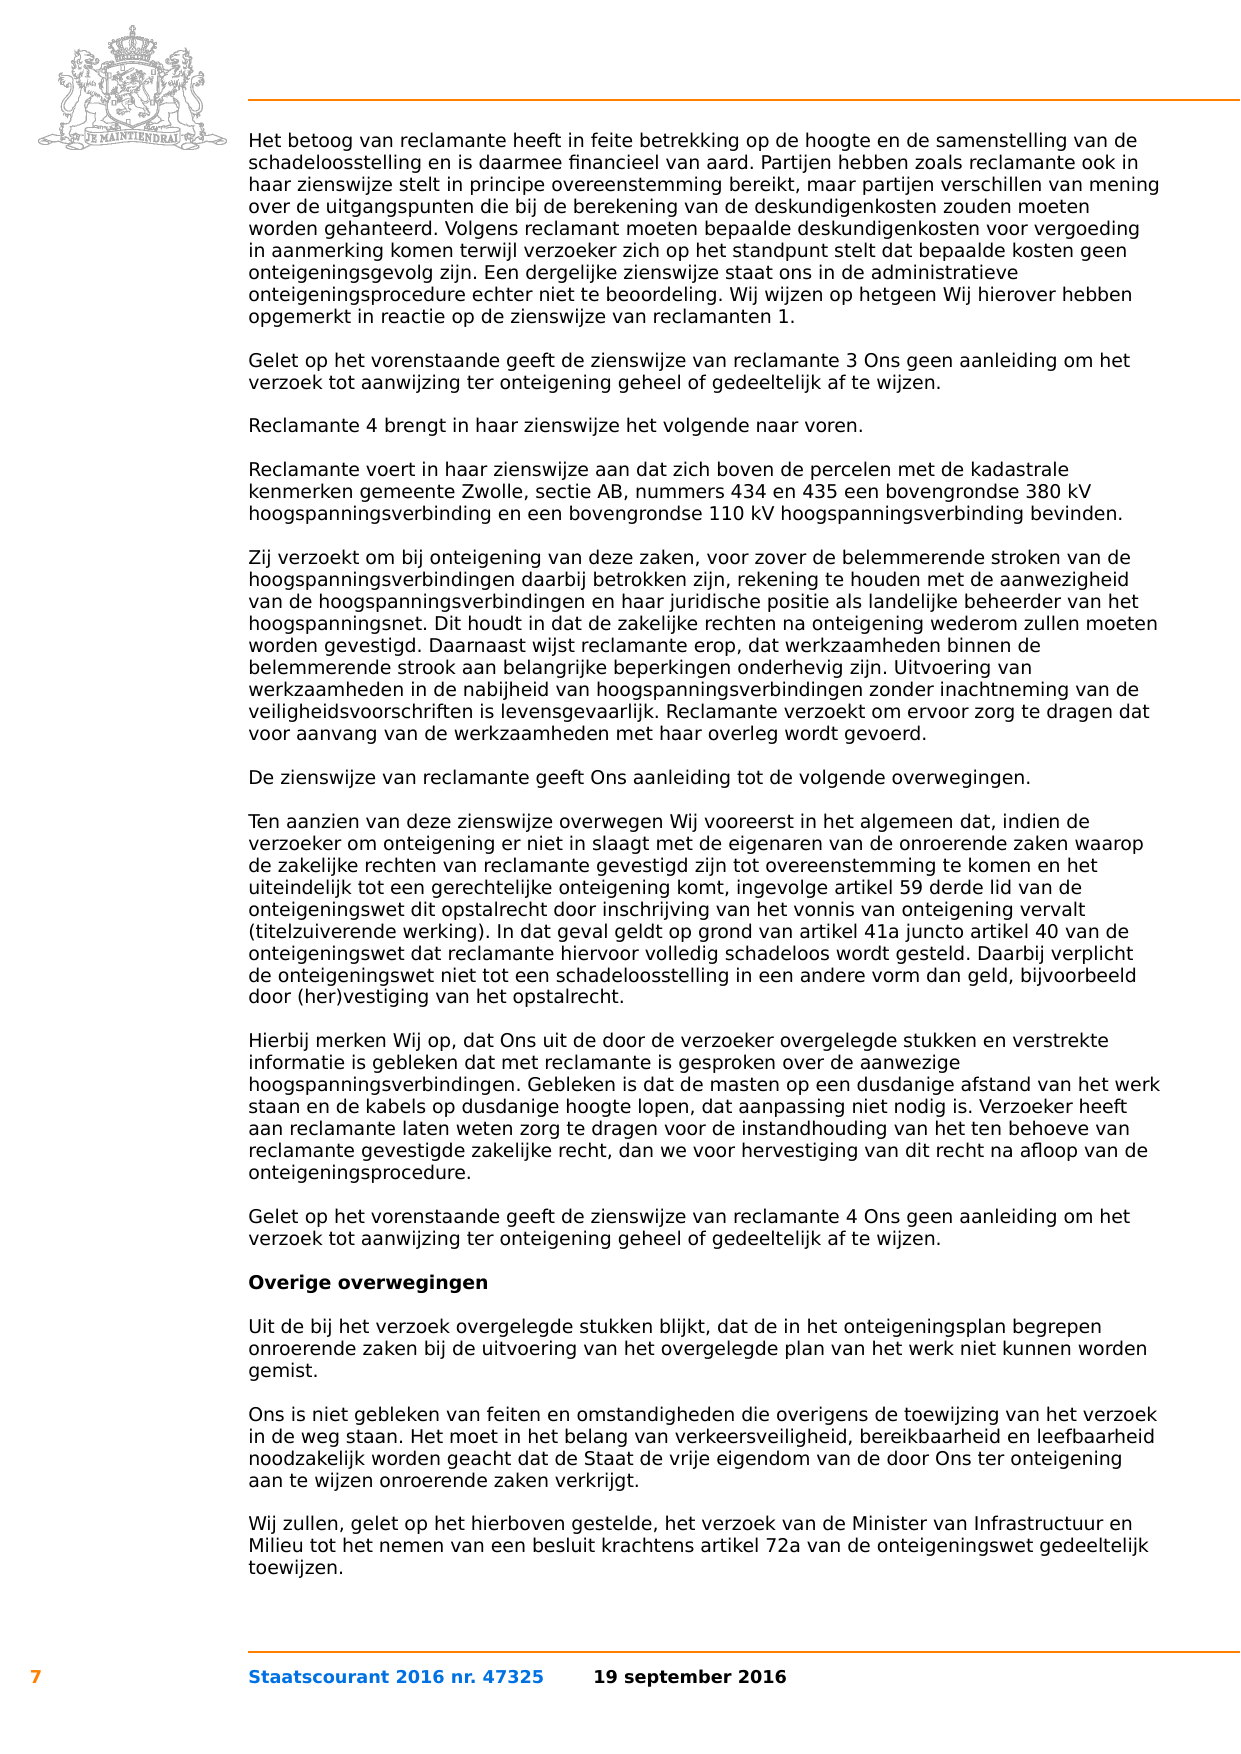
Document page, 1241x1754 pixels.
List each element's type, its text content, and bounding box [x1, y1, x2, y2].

text Wij zullen, gelet op het hierboven gestelde, het verzoek van de Minister van Infrastructuur en Milieu tot het nemen van een besluit krachtens artikel 72a van de onteigeningswet gedeeltelijk toewijzen. [248, 1513, 1163, 1579]
subtitle Overige overwegingen [248, 1272, 1163, 1294]
text Reclamante voert in haar zienswijze aan dat zich boven de percelen met de kadastrale kenmerken gemeente Zwolle, sectie AB, nummers 434 en 435 een bovengrondse 380 kV hoogspanningsverbinding en een bovengrondse 110 kV hoogspanningsverbinding bevinden. [248, 459, 1163, 525]
text Het betoog van reclamante heeft in feite betrekking op de hoogte en de samenstelling van de schadeloosstelling en is daarmee financieel van aard. Partijen hebben zoals reclamante ook in haar zienswijze stelt in principe overeenstemming bereikt, maar partijen verschillen van mening over de uitgangspunten die bij de berekening van de deskundigenkosten zouden moeten worden gehanteerd. Volgens reclamant moeten bepaalde deskundigenkosten voor vergoeding in aanmerking komen terwijl verzoeker zich op het standpunt stelt dat bepaalde kosten geen onteigeningsgevolg zijn. Een dergelijke zienswijze staat ons in de administratieve onteigeningsprocedure echter niet te beoordeling. Wij wijzen op hetgeen Wij hierover hebben opgemerkt in reactie op de zienswijze van reclamanten 1. [248, 130, 1163, 328]
text Uit de bij het verzoek overgelegde stukken blijkt, dat de in het onteigeningsplan begrepen onroerende zaken bij de uitvoering van het overgelegde plan van het werk niet kunnen worden gemist. [248, 1316, 1163, 1382]
text Gelet op het vorenstaande geeft de zienswijze van reclamante 4 Ons geen aanleiding om het verzoek tot aanwijzing ter onteigening geheel of gedeeltelijk af te wijzen. [248, 1206, 1163, 1250]
text Ons is niet gebleken van feiten en omstandigheden die overigens de toewijzing van het verzoek in de weg staan. Het moet in het belang van verkeersveiligheid, bereikbaarheid en leefbaarheid noodzakelijk worden geacht dat de Staat de vrije eigendom van de door Ons ter onteigening aan te wijzen onroerende zaken verkrijgt. [248, 1403, 1163, 1491]
text Zij verzoekt om bij onteigening van deze zaken, voor zover de belemmerende stroken van de hoogspanningsverbindingen daarbij betrokken zijn, rekening te houden met de aanwezigheid van de hoogspanningsverbindingen en haar juridische positie als landelijke beheerder van het hoogspanningsnet. Dit houdt in dat de zakelijke rechten na onteigening wederom zullen moeten worden gevestigd. Daarnaast wijst reclamante erop, dat werkzaamheden binnen de belemmerende strook aan belangrijke beperkingen onderhevig zijn. Uitvoering van werkzaamheden in de nabijheid van hoogspanningsverbindingen zonder inachtneming van de veiligheidsvoorschriften is levensgevaarlijk. Reclamante verzoekt om ervoor zorg te dragen dat voor aanvang van de werkzaamheden met haar overleg wordt gevoerd. [248, 547, 1163, 745]
text Ten aanzien van deze zienswijze overwegen Wij vooreerst in het algemeen dat, indien de verzoeker om onteigening er niet in slaagt met de eigenaren van de onroerende zaken waarop de zakelijke rechten van reclamante gevestigd zijn tot overeenstemming te komen en het uiteindelijk tot een gerechtelijke onteigening komt, ingevolge artikel 59 derde lid van de onteigeningswet dit opstalrecht door inschrijving van het vonnis van onteigening vervalt (titelzuiverende werking). In dat geval geldt op grond van artikel 41a juncto artikel 40 van de onteigeningswet dat reclamante hiervoor volledig schadeloos wordt gesteld. Daarbij verplicht de onteigeningswet niet tot een schadeloosstelling in een andere vorm dan geld, bijvoorbeeld door (her)vestiging van het opstalrecht. [248, 811, 1163, 1008]
text De zienswijze van reclamante geeft Ons aanleiding tot de volgende overwegingen. [248, 767, 1163, 789]
text Gelet op het vorenstaande geeft de zienswijze van reclamante 3 Ons geen aanleiding om het verzoek tot aanwijzing ter onteigening geheel of gedeeltelijk af te wijzen. [248, 349, 1163, 393]
text Hierbij merken Wij op, dat Ons uit de door de verzoeker overgelegde stukken en verstrekte informatie is gebleken dat met reclamante is gesproken over de aanwezige hoogspanningsverbindingen. Gebleken is dat de masten op een dusdanige afstand van het werk staan en de kabels op dusdanige hoogte lopen, dat aanpassing niet nodig is. Verzoeker heeft aan reclamante laten weten zorg te dragen voor de instandhouding van het ten behoeve van reclamante gevestigde zakelijke recht, dan we voor hervestiging van dit recht na afloop van de onteigeningsprocedure. [248, 1030, 1163, 1184]
picture [38, 25, 227, 150]
text Reclamante 4 brengt in haar zienswijze het volgende naar voren. [248, 415, 1163, 437]
